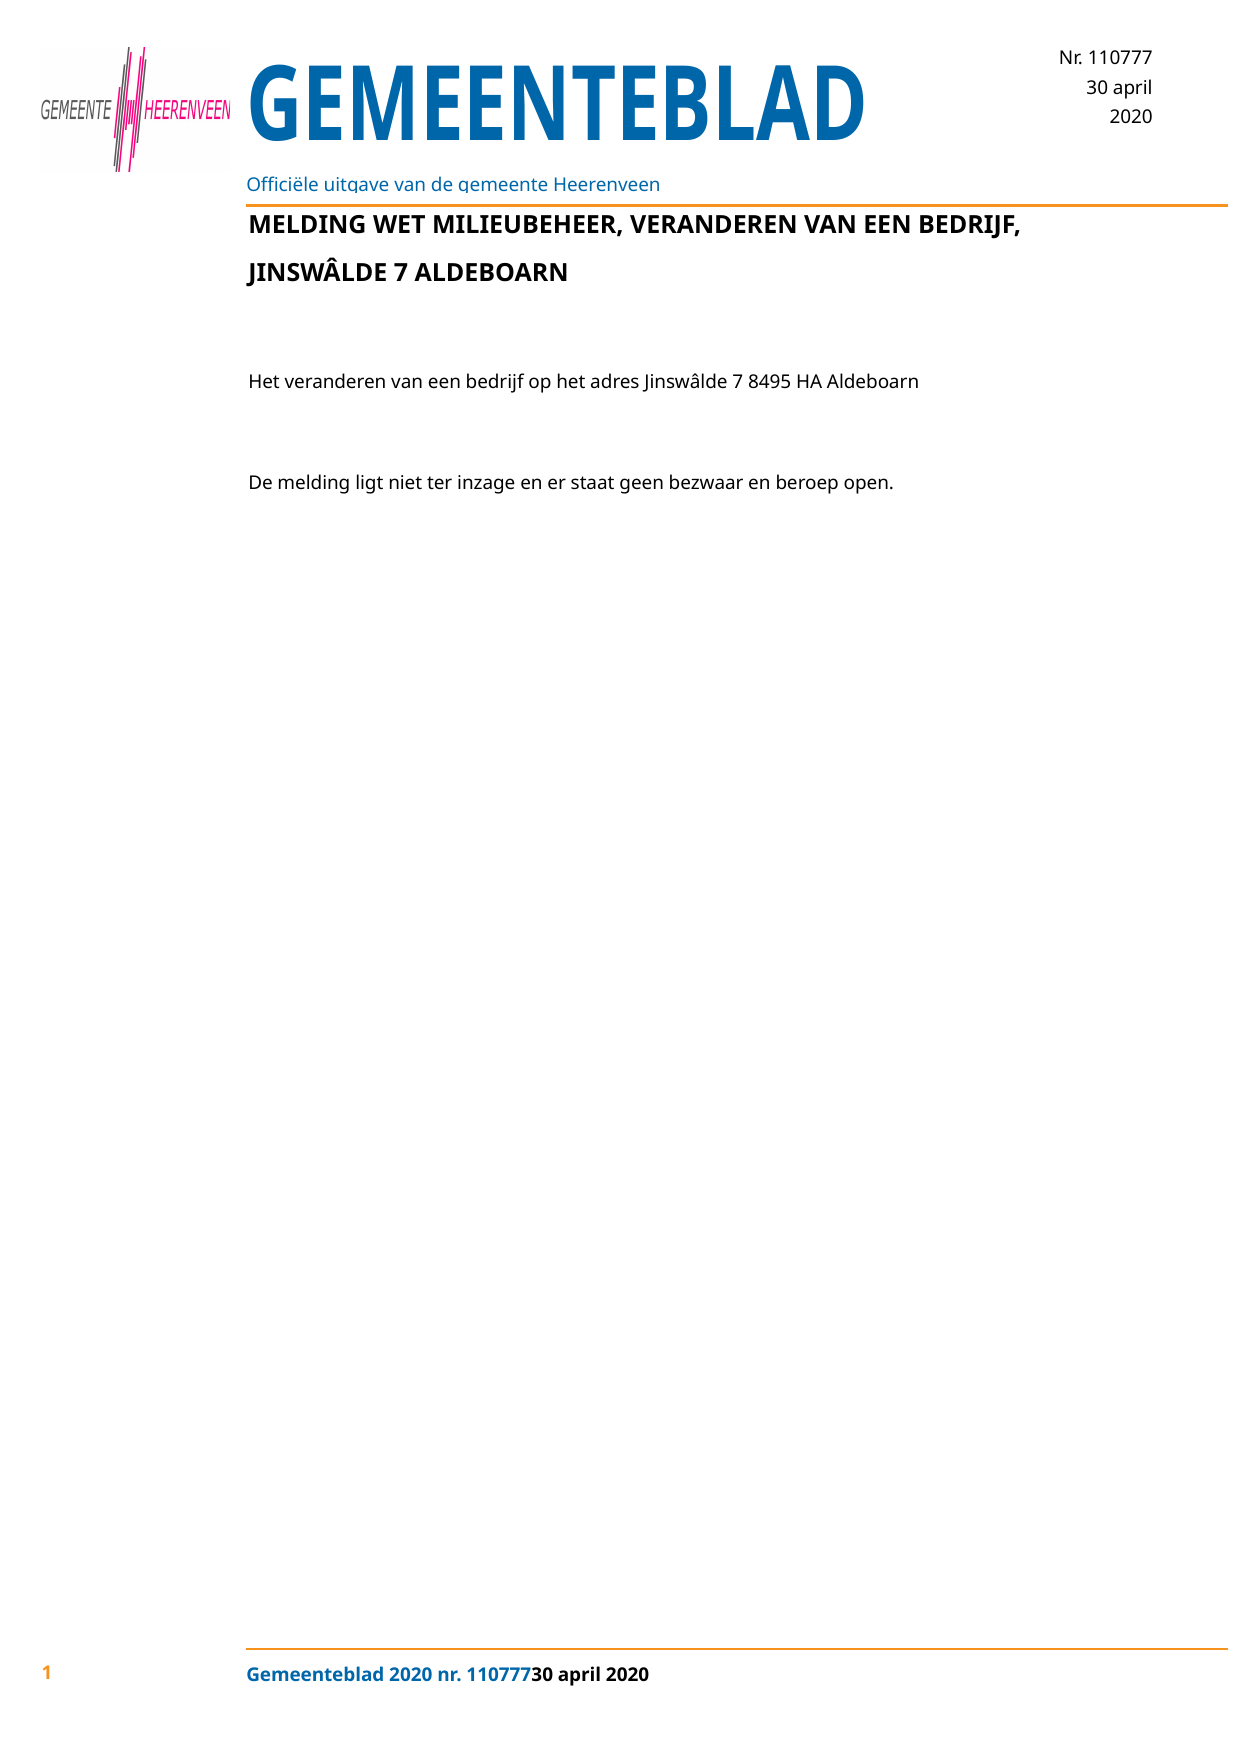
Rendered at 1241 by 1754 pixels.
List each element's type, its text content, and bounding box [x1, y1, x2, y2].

picture [41, 47, 231, 172]
text MELDING WET MILIEUBEHEER, VERANDEREN VAN EEN BEDRIJF, JINSWÂLDE 7 ALDEBOARN [248, 207, 1152, 288]
text De melding ligt niet ter inzage en er staat geen bezwaar en beroep open. [248, 469, 1152, 495]
text Het veranderen van een bedrijf op het adres Jinswâlde 7 8495 HA Aldeboarn [248, 368, 1152, 394]
